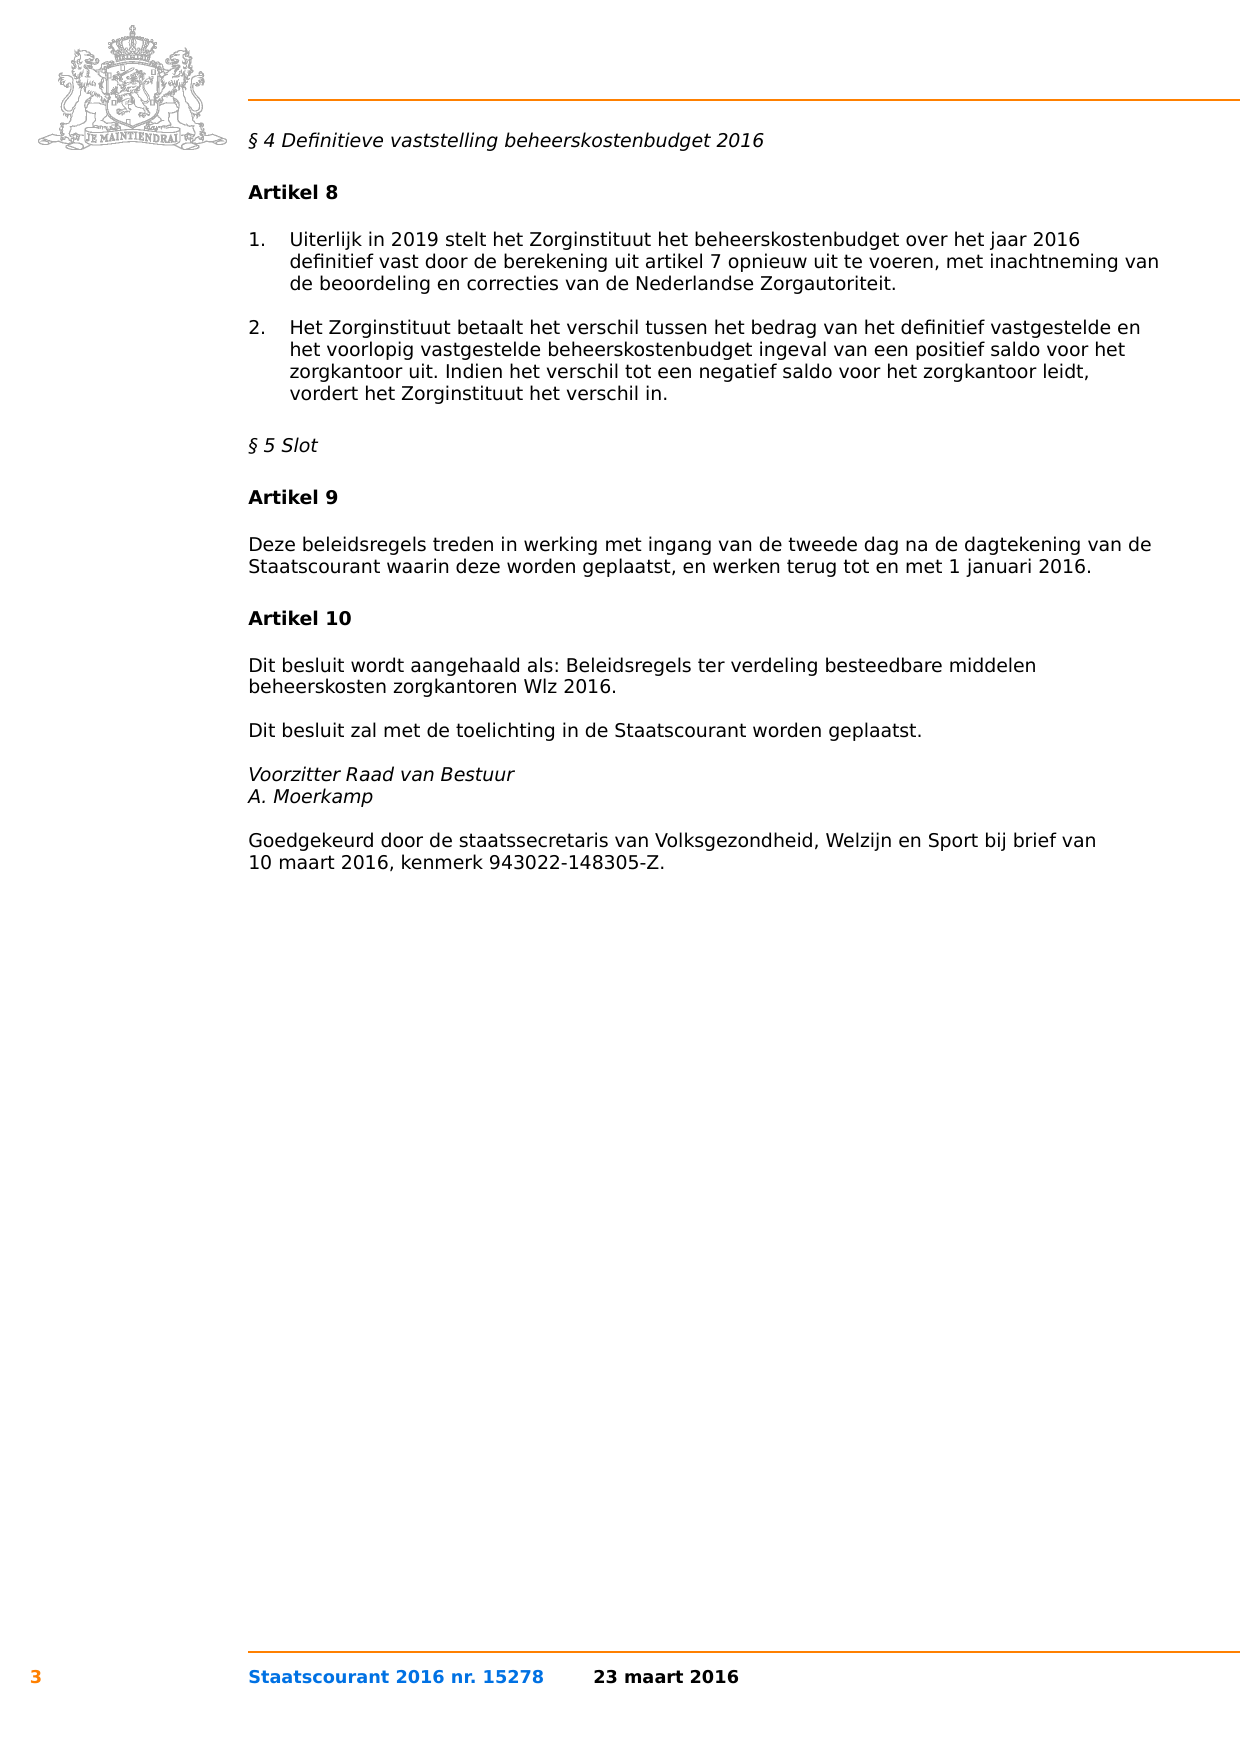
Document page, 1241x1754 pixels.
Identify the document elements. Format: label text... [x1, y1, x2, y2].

text Dit besluit wordt aangehaald als: Beleidsregels ter verdeling besteedbare middelen beheerskosten zorgkantoren Wlz 2016. [248, 654, 1163, 698]
text Voorzitter Raad van Bestuur A. Moerkamp [248, 764, 1163, 808]
text Dit besluit zal met de toelichting in de Staatscourant worden geplaatst. [248, 720, 1163, 742]
picture [38, 25, 227, 150]
subtitle Artikel 8 [248, 182, 1163, 204]
subtitle Artikel 10 [248, 607, 1163, 629]
text 1. Uiterlijk in 2019 stelt het Zorginstituut het beheerskostenbudget over het jaar 2016 definitief vast door de berekening uit artikel 7 opnieuw uit te voeren, met inachtneming van de beoordeling en correcties van de Nederlandse Zorgautoriteit. [248, 229, 1163, 295]
subtitle § 4 Definitieve vaststelling beheerskostenbudget 2016 [248, 130, 1163, 152]
subtitle Artikel 9 [248, 487, 1163, 508]
text Goedgekeurd door de staatssecretaris van Volksgezondheid, Welzijn en Sport bij brief van 10 maart 2016, kenmerk 943022-148305-Z. [248, 830, 1163, 874]
text Deze beleidsregels treden in werking met ingang van de tweede dag na de dagtekening van de Staatscourant waarin deze worden geplaatst, en werken terug tot en met 1 januari 2016. [248, 533, 1163, 577]
subtitle § 5 Slot [248, 434, 1163, 457]
text 2. Het Zorginstituut betaalt het verschil tussen het bedrag van het definitief vastgestelde en het voorlopig vastgestelde beheerskostenbudget ingeval van een positief saldo voor het zorgkantoor uit. Indien het verschil tot een negatief saldo voor het zorgkantoor leidt, vordert het Zorginstituut het verschil in. [248, 317, 1163, 404]
